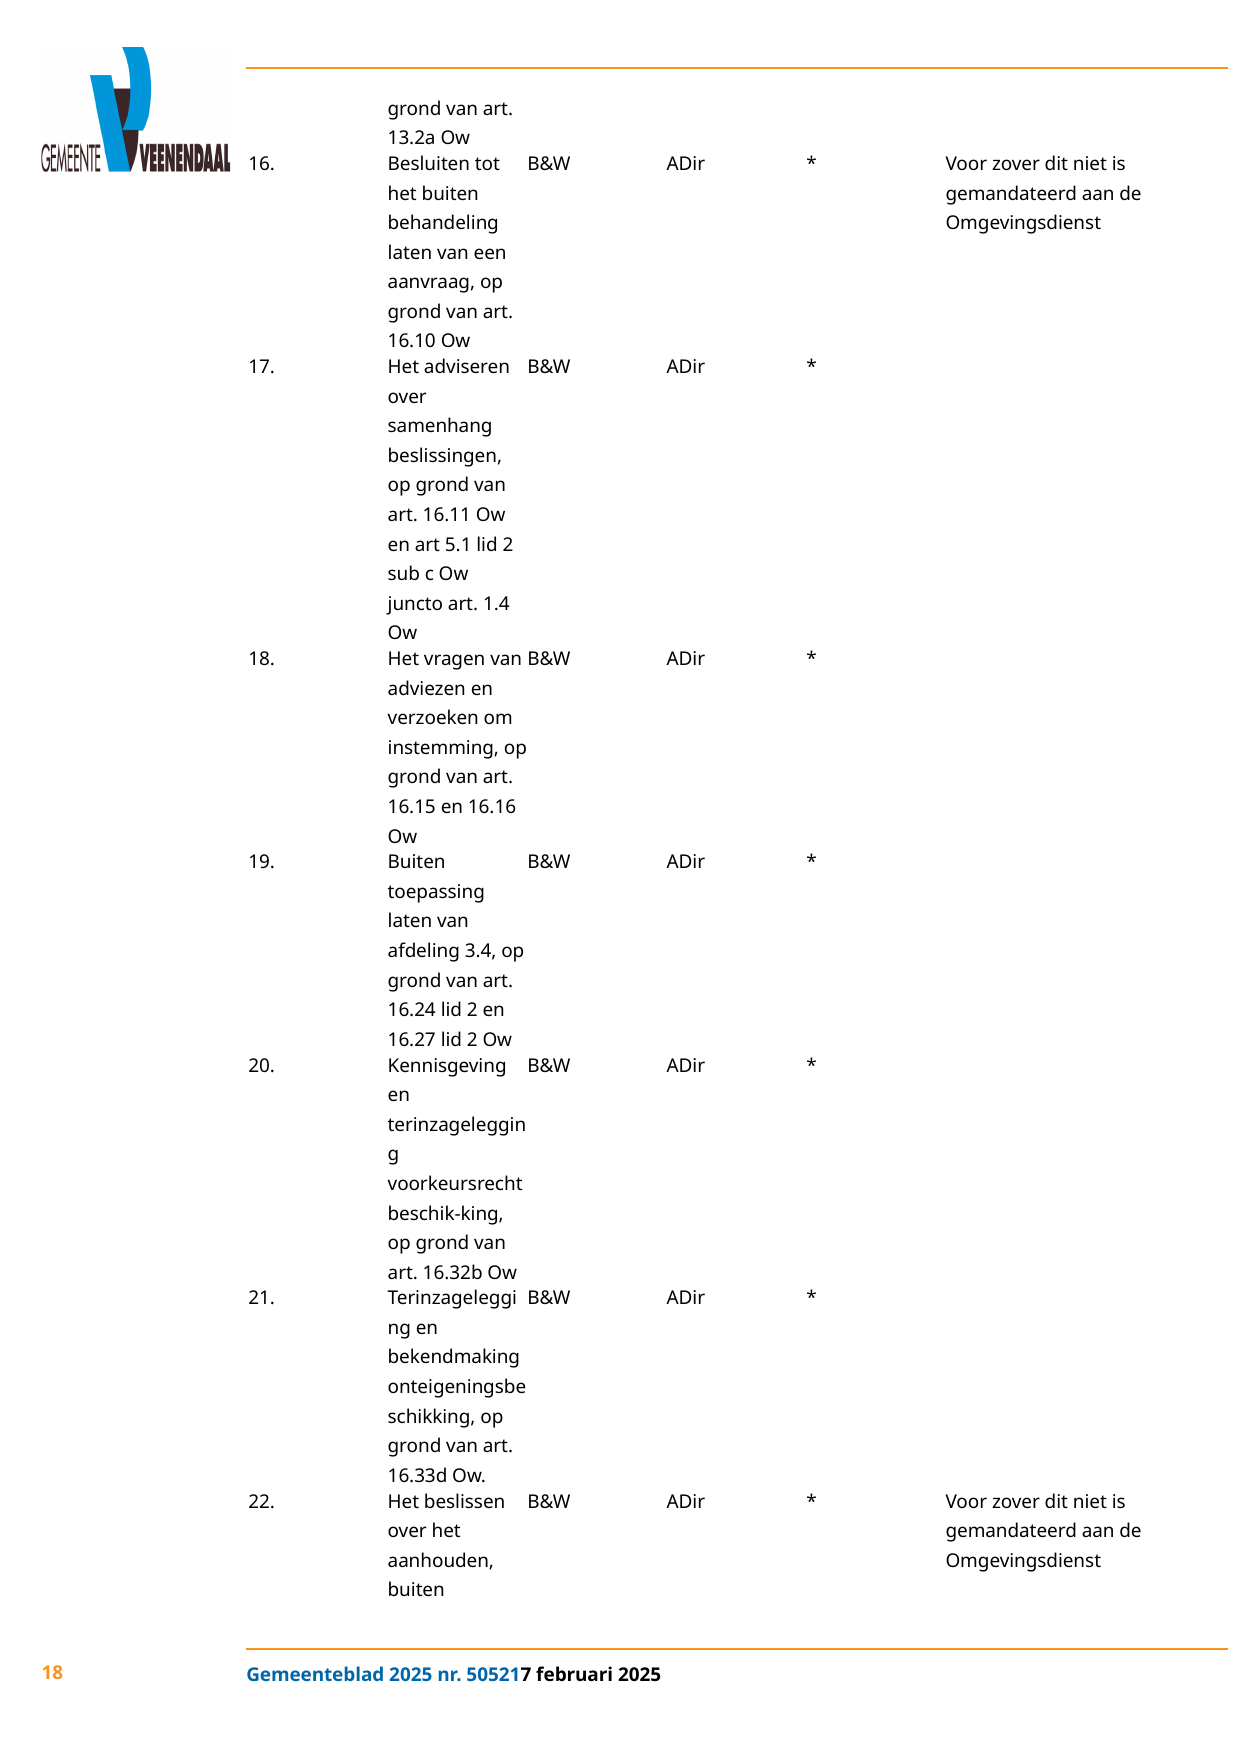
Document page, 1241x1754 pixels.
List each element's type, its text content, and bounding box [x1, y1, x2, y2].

table_cell [248, 1285, 387, 1488]
table_cell [945, 1052, 1152, 1284]
table_cell B&W [527, 849, 666, 1052]
table_cell [527, 95, 666, 150]
table_cell B&W [527, 150, 666, 353]
table_cell * [806, 1052, 945, 1284]
table_cell ADir [666, 1285, 806, 1488]
table_cell Het adviseren over samenhang beslissingen, op grond van art. 16.11 Ow en art 5.1 lid 2 sub c Ow juncto art. 1.4 Ow [388, 353, 527, 645]
table_cell [806, 95, 945, 150]
table_cell ADir [666, 1052, 806, 1284]
table_cell [248, 1488, 387, 1602]
table_cell [945, 95, 1152, 150]
table_cell Voor zover dit niet is gemandateerd aan de Omgevingsdienst [945, 150, 1152, 353]
table_cell [248, 849, 387, 1052]
table_cell ADir [666, 353, 806, 645]
table_cell grond van art. 13.2a Ow [388, 95, 527, 150]
table_cell ADir [666, 645, 806, 848]
table_cell * [806, 1488, 945, 1602]
table_cell [248, 150, 387, 353]
table_cell [945, 353, 1152, 645]
picture [41, 47, 130, 172]
table_cell [248, 645, 387, 848]
table_cell Besluiten tot het buiten behandeling laten van een aanvraag, op grond van art. 16.10 Ow [388, 150, 527, 353]
table_cell B&W [527, 1285, 666, 1488]
table_cell ADir [666, 150, 806, 353]
picture [123, 47, 231, 172]
table_cell [666, 95, 806, 150]
table_cell [945, 849, 1152, 1052]
table_cell B&W [527, 353, 666, 645]
table_cell Het beslissen over het aanhouden, buiten [388, 1488, 527, 1602]
table_cell * [806, 353, 945, 645]
table_cell ADir [666, 1488, 806, 1602]
table_cell * [806, 645, 945, 848]
table_cell [248, 1052, 387, 1284]
table_cell [945, 645, 1152, 848]
table_cell [945, 1285, 1152, 1488]
table_cell B&W [527, 1052, 666, 1284]
table_cell Kennisgeving en terinzagelegging voorkeursrechtbeschik-king, op grond van art. 16.32b Ow [388, 1052, 527, 1284]
table_cell * [806, 1285, 945, 1488]
table_cell [248, 95, 387, 150]
table_cell Buiten toepassing laten van afdeling 3.4, op grond van art. 16.24 lid 2 en 16.27 lid 2 Ow [388, 849, 527, 1052]
table_cell Voor zover dit niet is gemandateerd aan de Omgevingsdienst [945, 1488, 1152, 1602]
table_cell Het vragen van adviezen en verzoeken om instemming, op grond van art. 16.15 en 16.16 Ow [388, 645, 527, 848]
table_cell B&W [527, 645, 666, 848]
table_cell * [806, 150, 945, 353]
table_cell Terinzagelegging en bekendmaking onteigeningsbeschikking, op grond van art. 16.33d Ow. [388, 1285, 527, 1488]
table_cell B&W [527, 1488, 666, 1602]
table_cell [248, 353, 387, 645]
table_cell ADir [666, 849, 806, 1052]
table_cell * [806, 849, 945, 1052]
